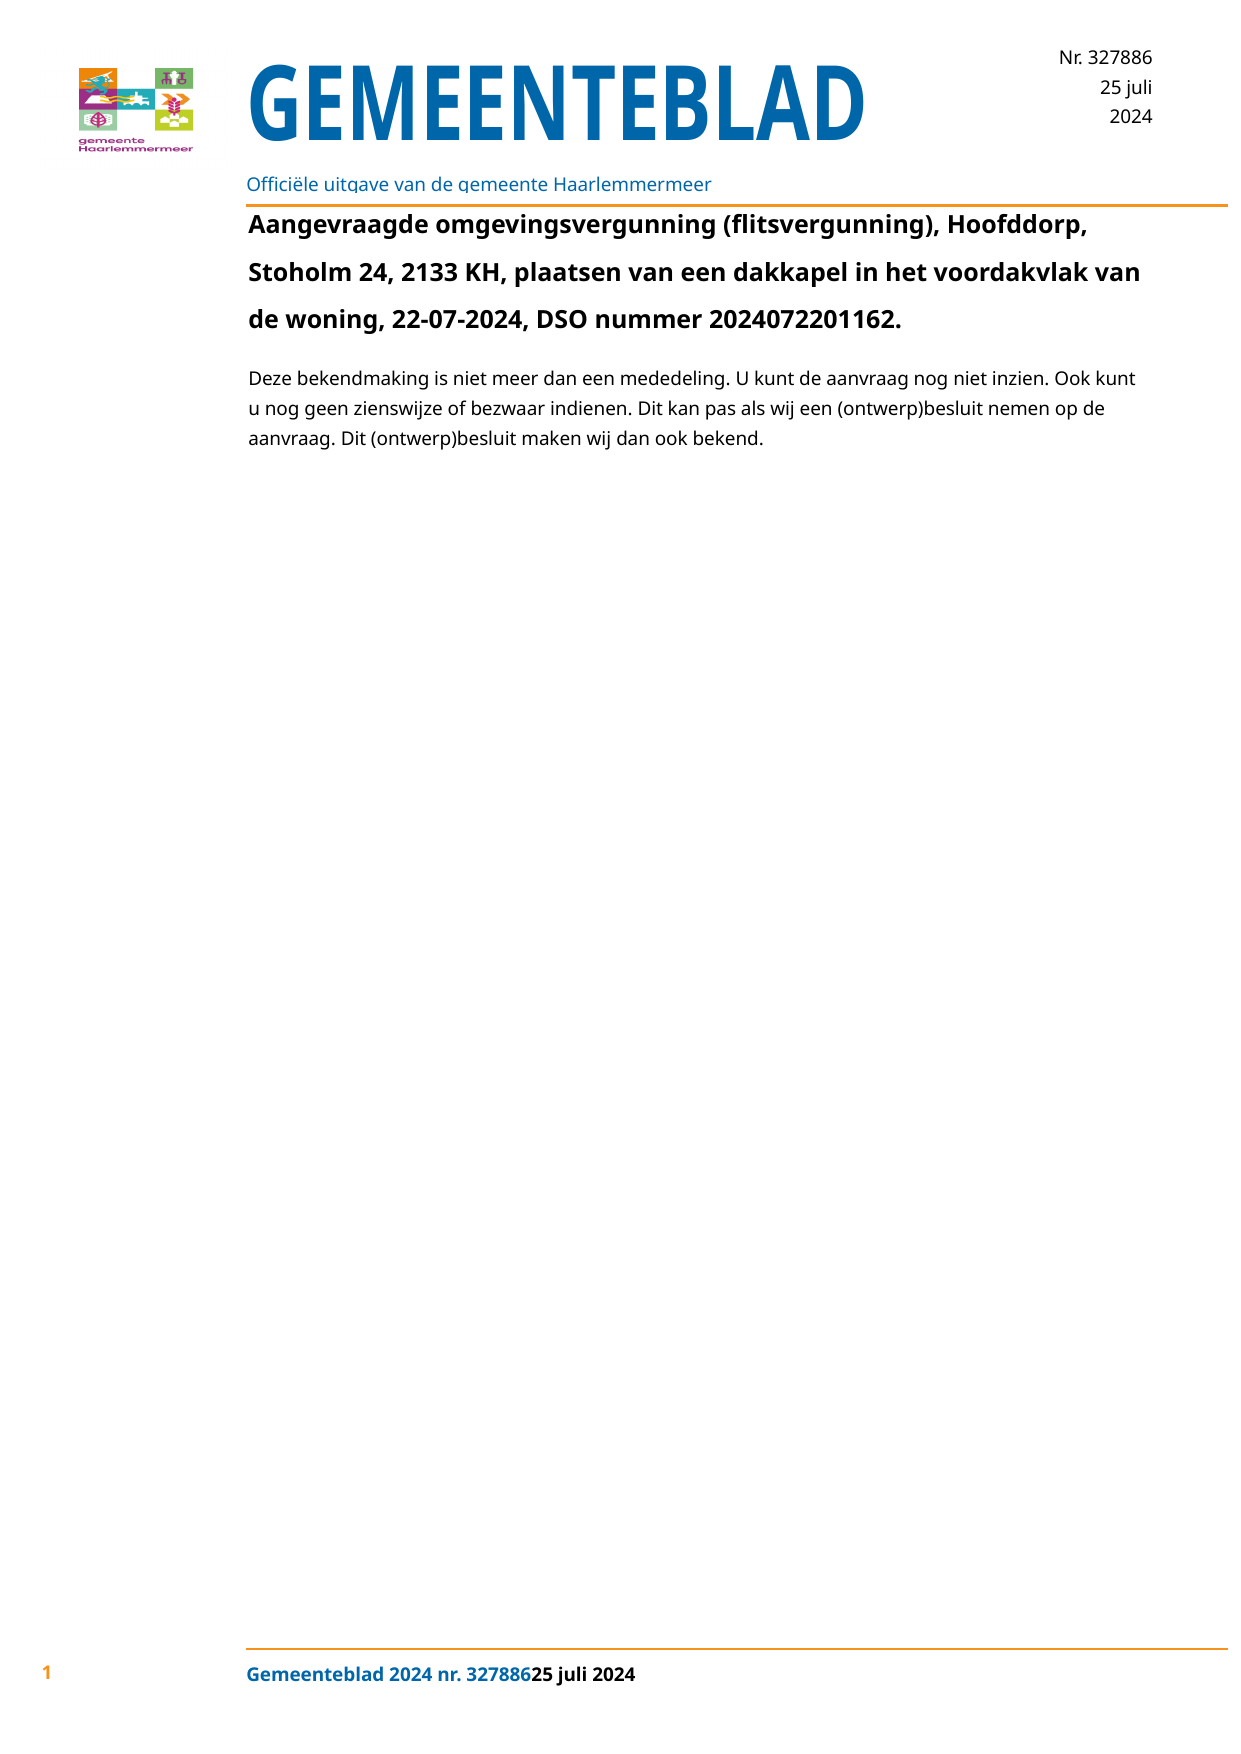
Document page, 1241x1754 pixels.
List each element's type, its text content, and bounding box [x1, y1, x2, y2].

picture [41, 47, 231, 172]
text Deze bekendmaking is niet meer dan een mededeling. U kunt de aanvraag nog niet inzien. Ook kunt u nog geen zienswijze of bezwaar indienen. Dit kan pas als wij een (ontwerp)besluit nemen op de aanvraag. Dit (ontwerp)besluit maken wij dan ook bekend. [248, 366, 1152, 450]
text Aangevraagde omgevingsvergunning (flitsvergunning), Hoofddorp, Stoholm 24, 2133 KH, plaatsen van een dakkapel in het voordakvlak van de woning, 22-07-2024, DSO nummer 2024072201162. [248, 207, 1152, 336]
